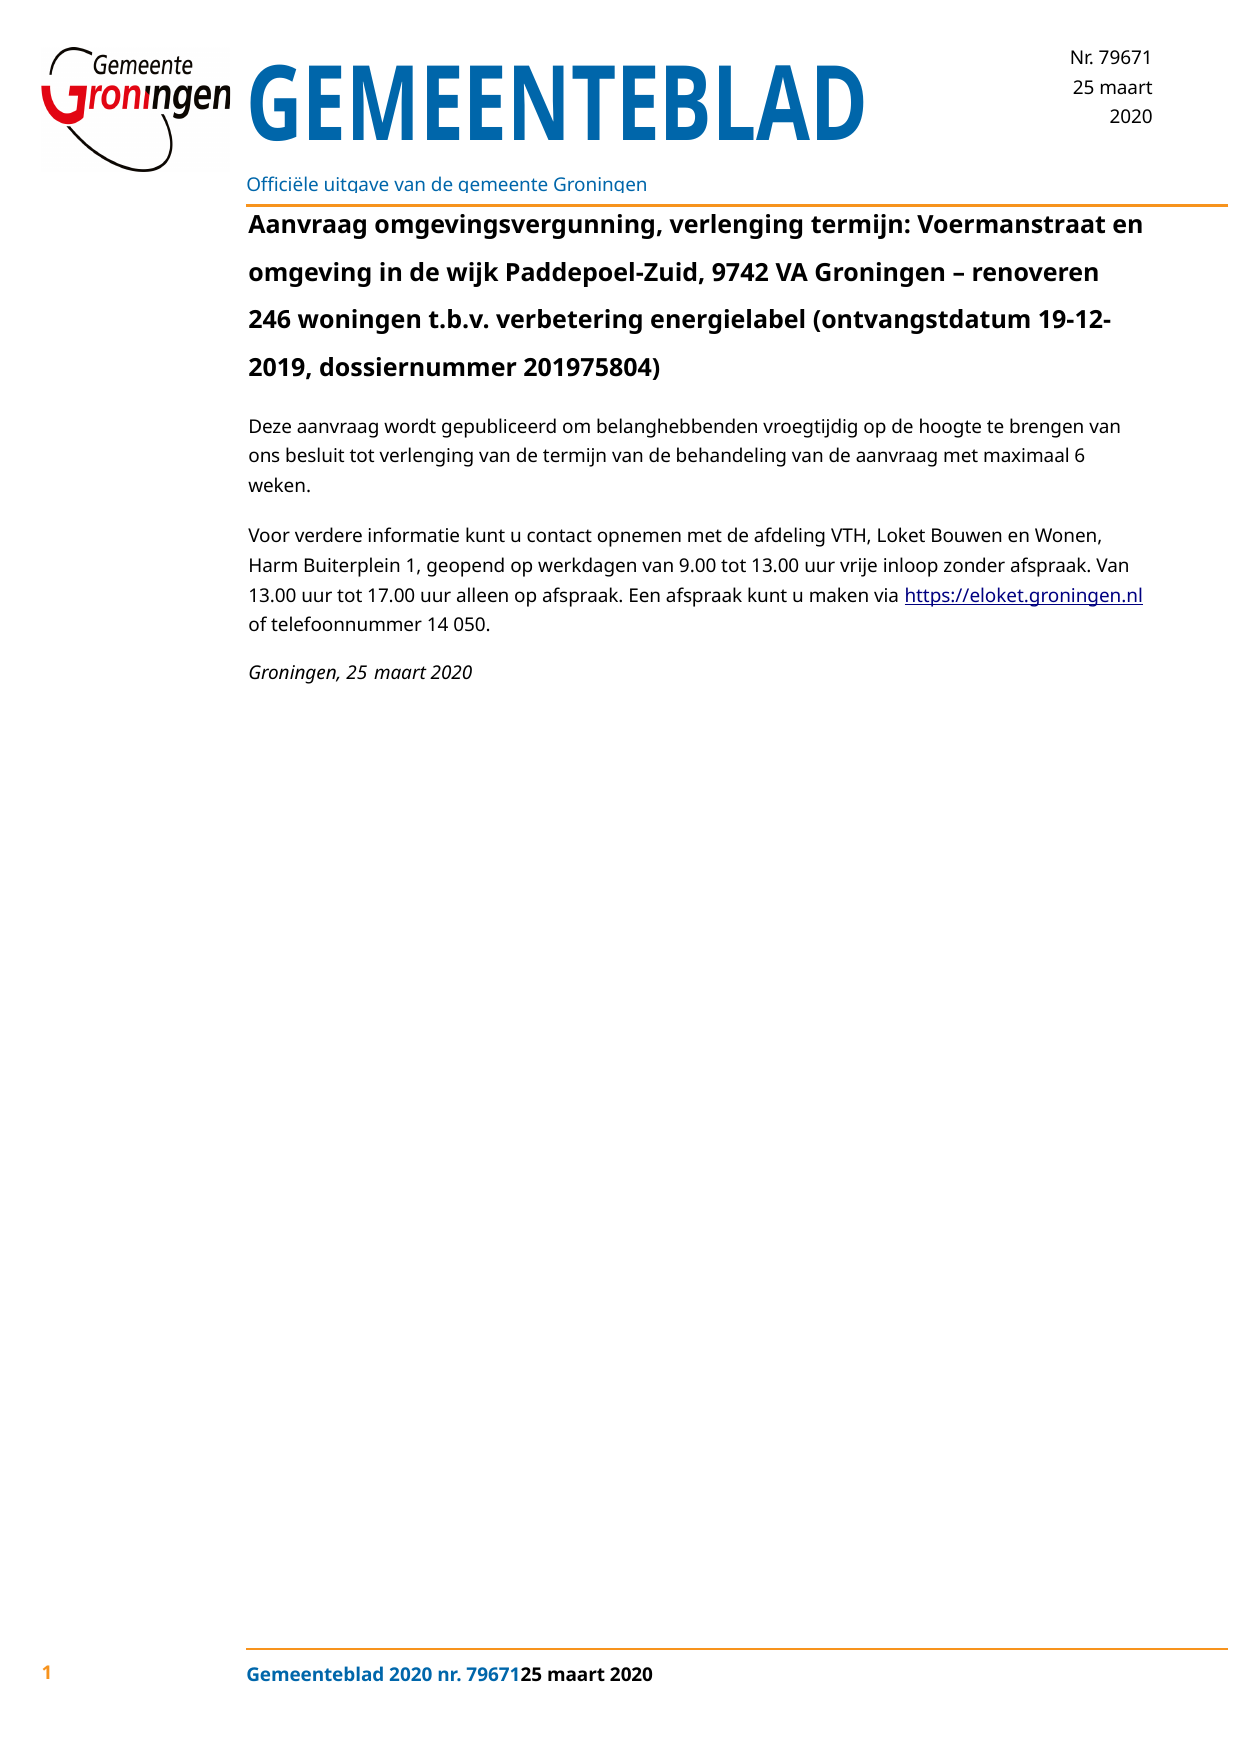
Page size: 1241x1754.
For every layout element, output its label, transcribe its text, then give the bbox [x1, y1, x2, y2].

text Groningen, 25 maart 2020 [248, 659, 1152, 685]
text Aanvraag omgevingsvergunning, verlenging termijn: Voermanstraat en omgeving in de wijk Paddepoel-Zuid, 9742 VA Groningen – renoveren 246 woningen t.b.v. verbetering energielabel (ontvangstdatum 19-12-2019, dossiernummer 201975804) [248, 207, 1152, 384]
picture [41, 47, 231, 172]
text Voor verdere informatie kunt u contact opnemen met de afdeling VTH, Loket Bouwen en Wonen, Harm Buiterplein 1, geopend op werkdagen van 9.00 tot 13.00 uur vrije inloop zonder afspraak. Van 13.00 uur tot 17.00 uur alleen op afspraak. Een afspraak kunt u maken via https://eloket.groningen.nl of telefoonnummer 14 050. [248, 523, 1152, 637]
text Deze aanvraag wordt gepubliceerd om belanghebbenden vroegtijdig op de hoogte te brengen van ons besluit tot verlenging van de termijn van de behandeling van de aanvraag met maximaal 6 weken. [248, 413, 1152, 498]
